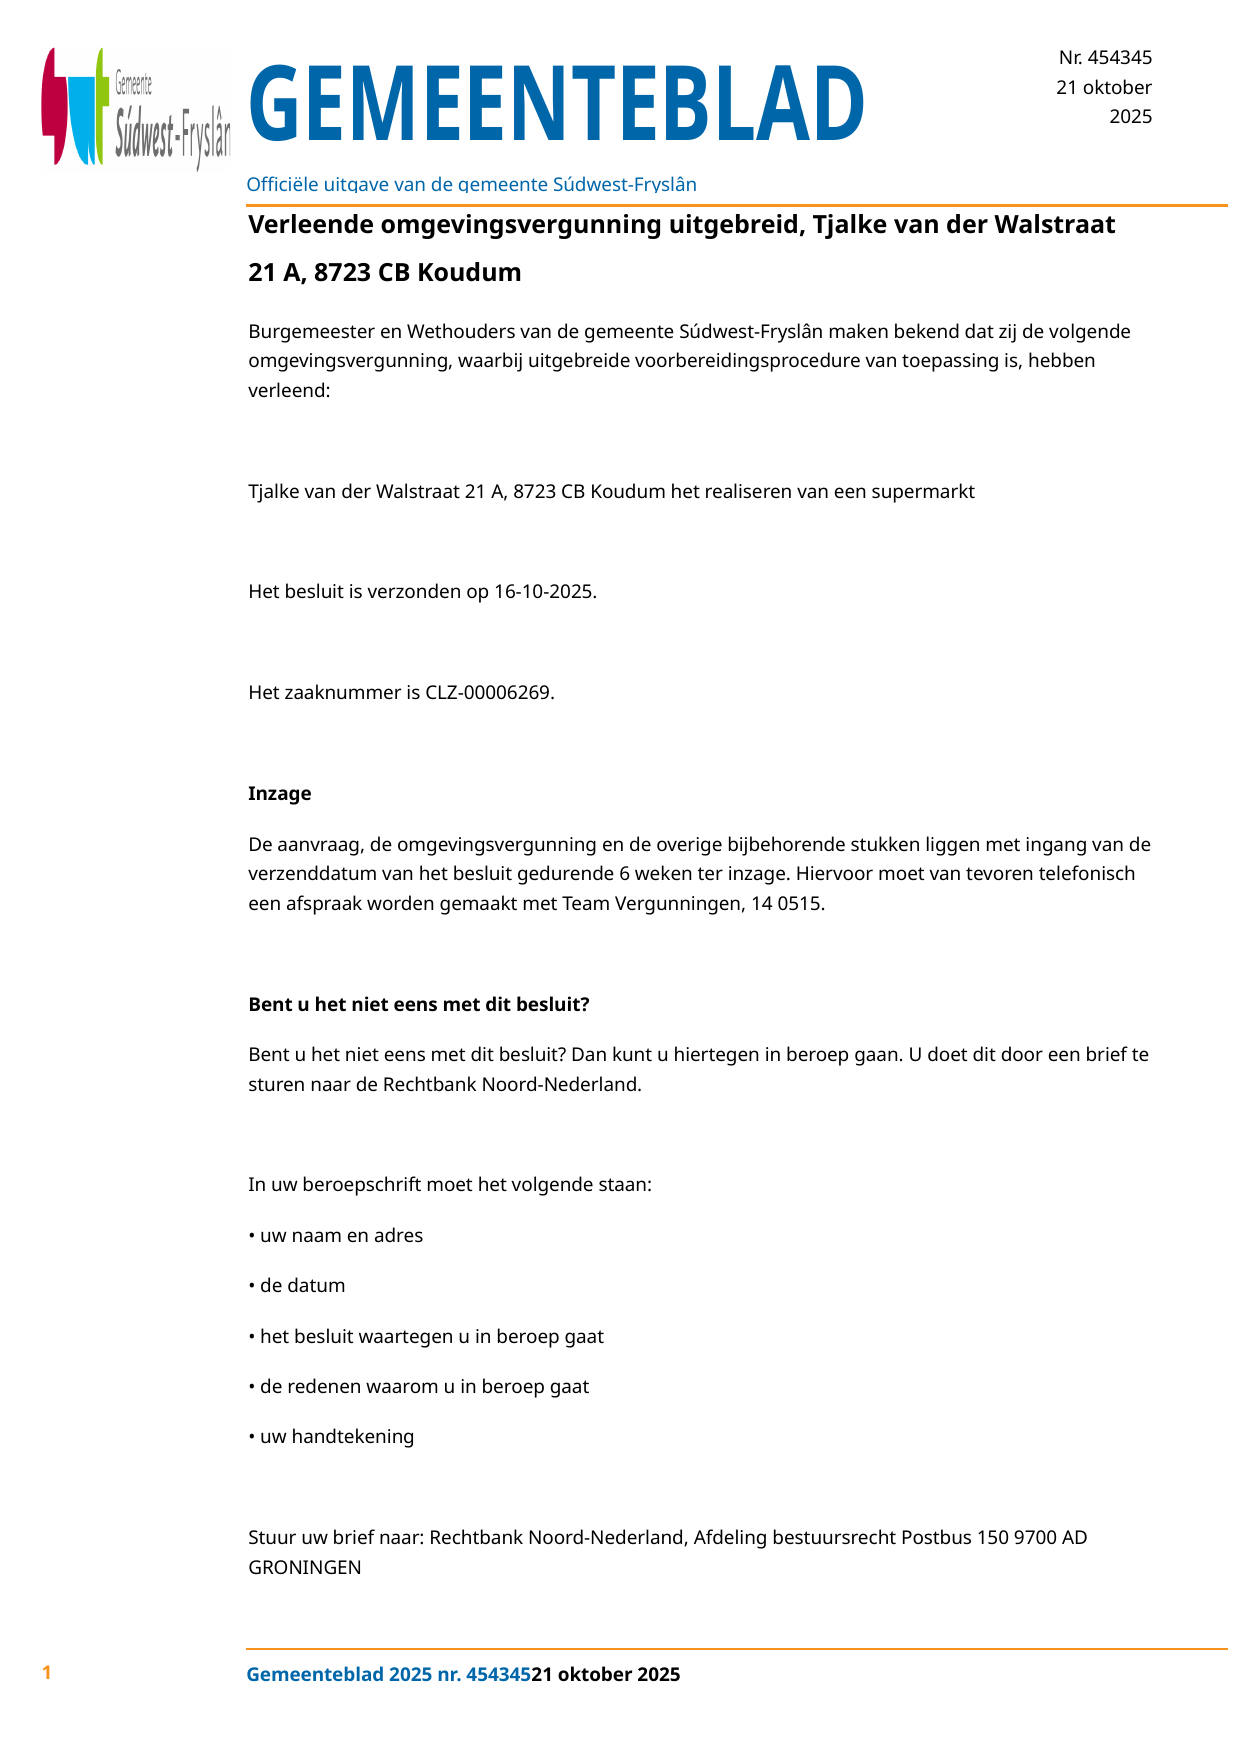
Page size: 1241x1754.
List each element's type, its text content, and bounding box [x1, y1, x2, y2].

text Het zaaknummer is CLZ-00006269. [248, 679, 1152, 705]
text Tjalke van der Walstraat 21 A, 8723 CB Koudum het realiseren van een supermarkt [248, 478, 1152, 504]
text Bent u het niet eens met dit besluit? Dan kunt u hiertegen in beroep gaan. U doet dit door een brief te sturen naar de Rechtbank Noord-Nederland. [248, 1041, 1152, 1097]
text Inzage [248, 780, 1152, 806]
text Bent u het niet eens met dit besluit? [248, 991, 1152, 1017]
text • de datum [248, 1272, 1152, 1298]
text • de redenen waarom u in beroep gaat [248, 1373, 1152, 1399]
text • uw naam en adres [248, 1222, 1152, 1248]
text De aanvraag, de omgevingsvergunning en de overige bijbehorende stukken liggen met ingang van de verzenddatum van het besluit gedurende 6 weken ter inzage. Hiervoor moet van tevoren telefonisch een afspraak worden gemaakt met Team Vergunningen, 14 0515. [248, 831, 1152, 916]
text • het besluit waartegen u in beroep gaat [248, 1323, 1152, 1349]
picture [41, 47, 231, 172]
text • uw handtekening [248, 1424, 1152, 1449]
text Stuur uw brief naar: Rechtbank Noord-Nederland, Afdeling bestuursrecht Postbus 150 9700 AD GRONINGEN [248, 1524, 1152, 1580]
text Het besluit is verzonden op 16-10-2025. [248, 579, 1152, 604]
text Burgemeester en Wethouders van de gemeente Súdwest-Fryslân maken bekend dat zij de volgende omgevingsvergunning, waarbij uitgebreide voorbereidingsprocedure van toepassing is, hebben verleend: [248, 318, 1152, 403]
text Verleende omgevingsvergunning uitgebreid, Tjalke van der Walstraat 21 A, 8723 CB Koudum [248, 207, 1152, 288]
text In uw beroepschrift moet het volgende staan: [248, 1172, 1152, 1197]
